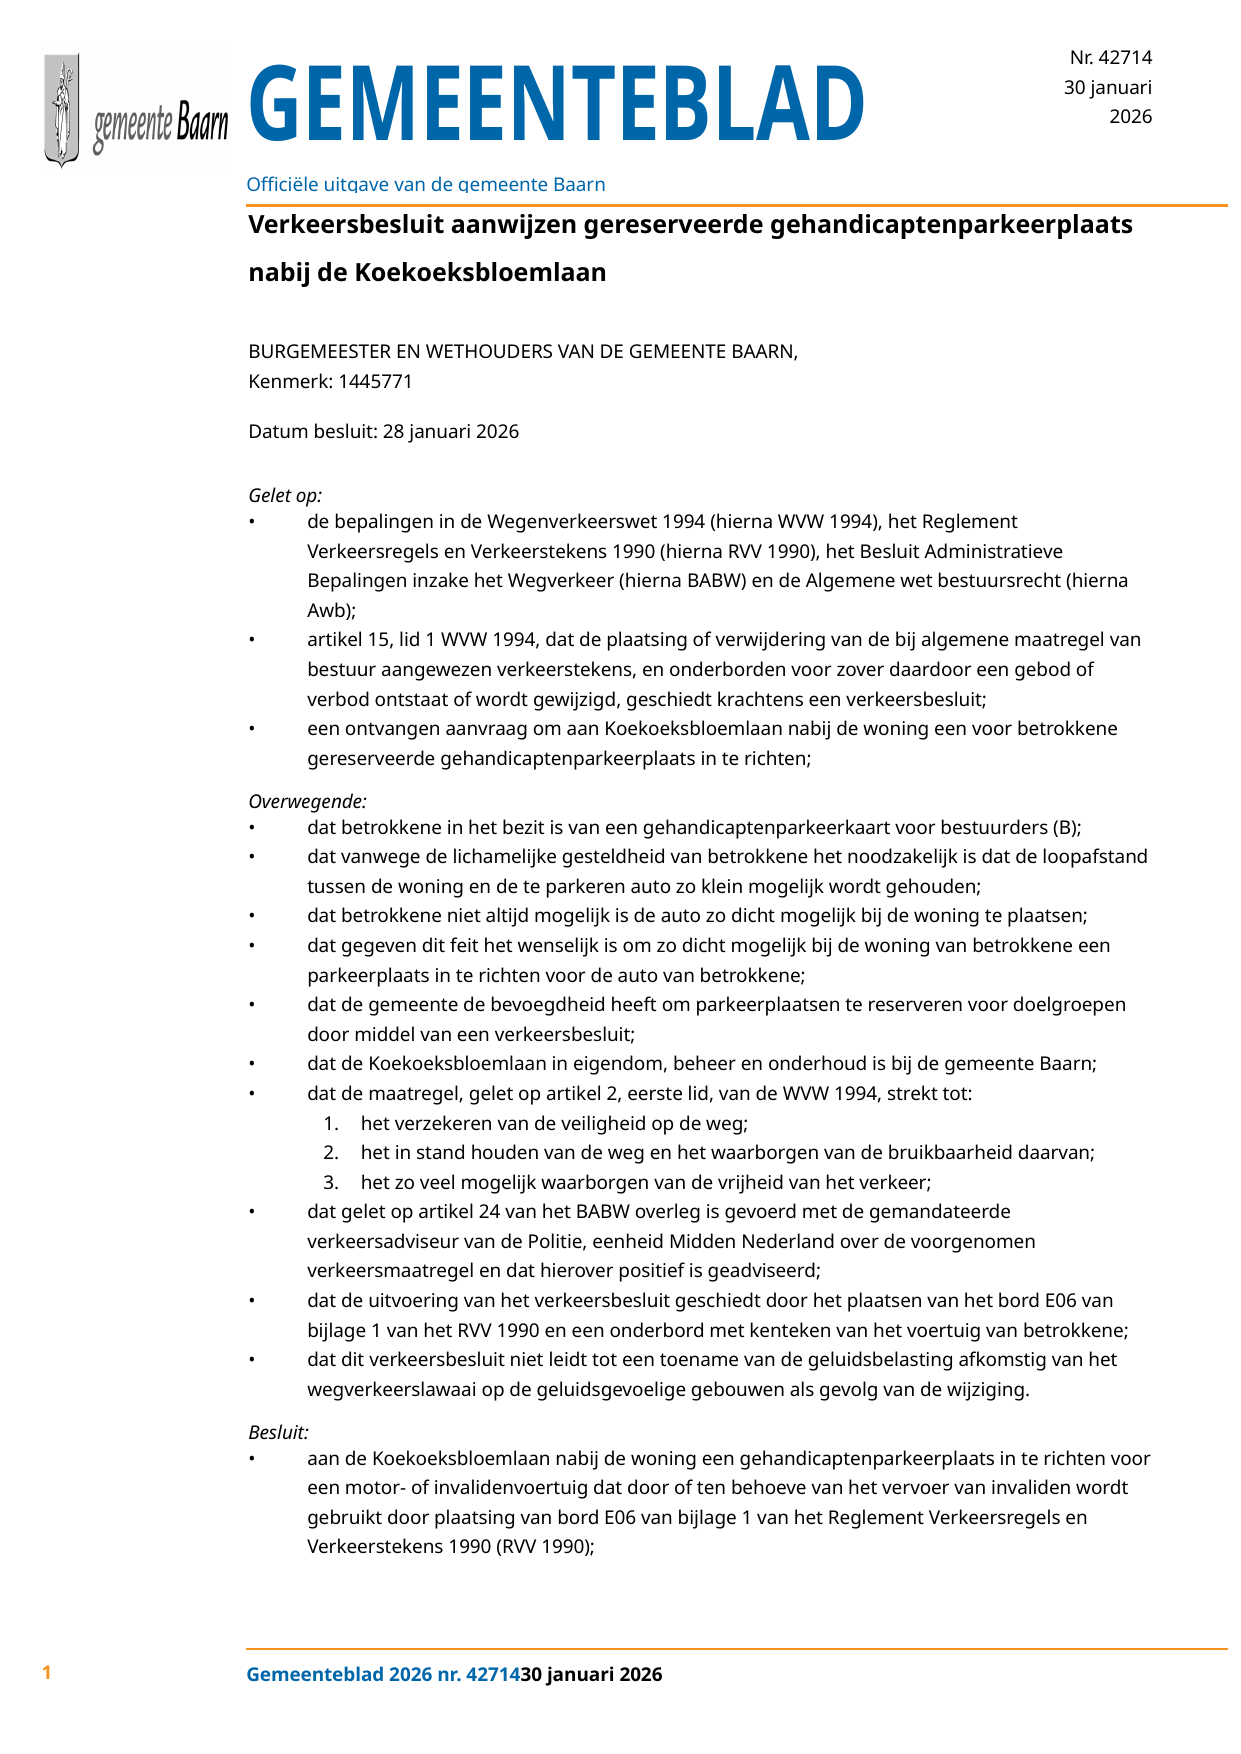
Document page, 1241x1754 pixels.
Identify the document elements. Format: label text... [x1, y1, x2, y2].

text Datum besluit: 28 januari 2026 [248, 419, 1152, 444]
list dat de Koekoeksbloemlaan in eigendom, beheer en onderhoud is bij de gemeente Baarn; [248, 1051, 1152, 1076]
text Gelet op: [248, 483, 1152, 508]
list dat de gemeente de bevoegdheid heeft om parkeerplaatsen te reserveren voor doelgroepen door middel van een verkeersbesluit; [248, 991, 1152, 1047]
text Besluit: [248, 1419, 1152, 1445]
list dat betrokkene in het bezit is van een gehandicaptenparkeerkaart voor bestuurders (B); [248, 814, 1152, 839]
list dat gelet op artikel 24 van het BABW overleg is gevoerd met de gemandateerde verkeersadviseur van de Politie, eenheid Midden Nederland over de voorgenomen verkeersmaatregel en dat hierover positief is geadviseerd; [248, 1198, 1152, 1283]
text Overwegende: [248, 788, 1152, 814]
list het zo veel mogelijk waarborgen van de vrijheid van het verkeer; [323, 1169, 1152, 1194]
list dat dit verkeersbesluit niet leidt tot een toename van de geluidsbelasting afkomstig van het wegverkeerslawaai op de geluidsgevoelige gebouwen als gevolg van de wijziging. [248, 1346, 1152, 1402]
list dat betrokkene niet altijd mogelijk is de auto zo dicht mogelijk bij de woning te plaatsen; [248, 903, 1152, 928]
list het verzekeren van de veiligheid op de weg; [323, 1110, 1152, 1135]
list aan de Koekoeksbloemlaan nabij de woning een gehandicaptenparkeerplaats in te richten voor een motor- of invalidenvoertuig dat door of ten behoeve van het vervoer van invaliden wordt gebruikt door plaatsing van bord E06 van bijlage 1 van het Reglement Verkeersregels en Verkeerstekens 1990 (RVV 1990); [248, 1445, 1152, 1559]
list dat vanwege de lichamelijke gesteldheid van betrokkene het noodzakelijk is dat de loopafstand tussen de woning en de te parkeren auto zo klein mogelijk wordt gehouden; [248, 843, 1152, 899]
list artikel 15, lid 1 WVW 1994, dat de plaatsing of verwijdering van de bij algemene maatregel van bestuur aangewezen verkeerstekens, en onderborden voor zover daardoor een gebod of verbod ontstaat of wordt gewijzigd, geschiedt krachtens een verkeersbesluit; [248, 627, 1152, 712]
list het in stand houden van de weg en het waarborgen van de bruikbaarheid daarvan; [323, 1139, 1152, 1165]
picture [41, 47, 231, 172]
text Verkeersbesluit aanwijzen gereserveerde gehandicaptenparkeerplaats nabij de Koekoeksbloemlaan [248, 207, 1152, 288]
text BURGEMEESTER EN WETHOUDERS VAN DE GEMEENTE BAARN, [248, 339, 1152, 364]
list dat de maatregel, gelet op artikel 2, eerste lid, van de WVW 1994, strekt tot: [248, 1080, 1152, 1106]
list een ontvangen aanvraag om aan Koekoeksbloemlaan nabij de woning een voor betrokkene gereserveerde gehandicaptenparkeerplaats in te richten; [248, 715, 1152, 771]
text Kenmerk: 1445771 [248, 368, 1152, 394]
list dat de uitvoering van het verkeersbesluit geschiedt door het plaatsen van het bord E06 van bijlage 1 van het RVV 1990 en een onderbord met kenteken van het voertuig van betrokkene; [248, 1287, 1152, 1342]
list de bepalingen in de Wegenverkeerswet 1994 (hierna WVW 1994), het Reglement Verkeersregels en Verkeerstekens 1990 (hierna RVV 1990), het Besluit Administratieve Bepalingen inzake het Wegverkeer (hierna BABW) en de Algemene wet bestuursrecht (hierna Awb); [248, 508, 1152, 623]
list dat gegeven dit feit het wenselijk is om zo dicht mogelijk bij de woning van betrokkene een parkeerplaats in te richten voor de auto van betrokkene; [248, 932, 1152, 987]
